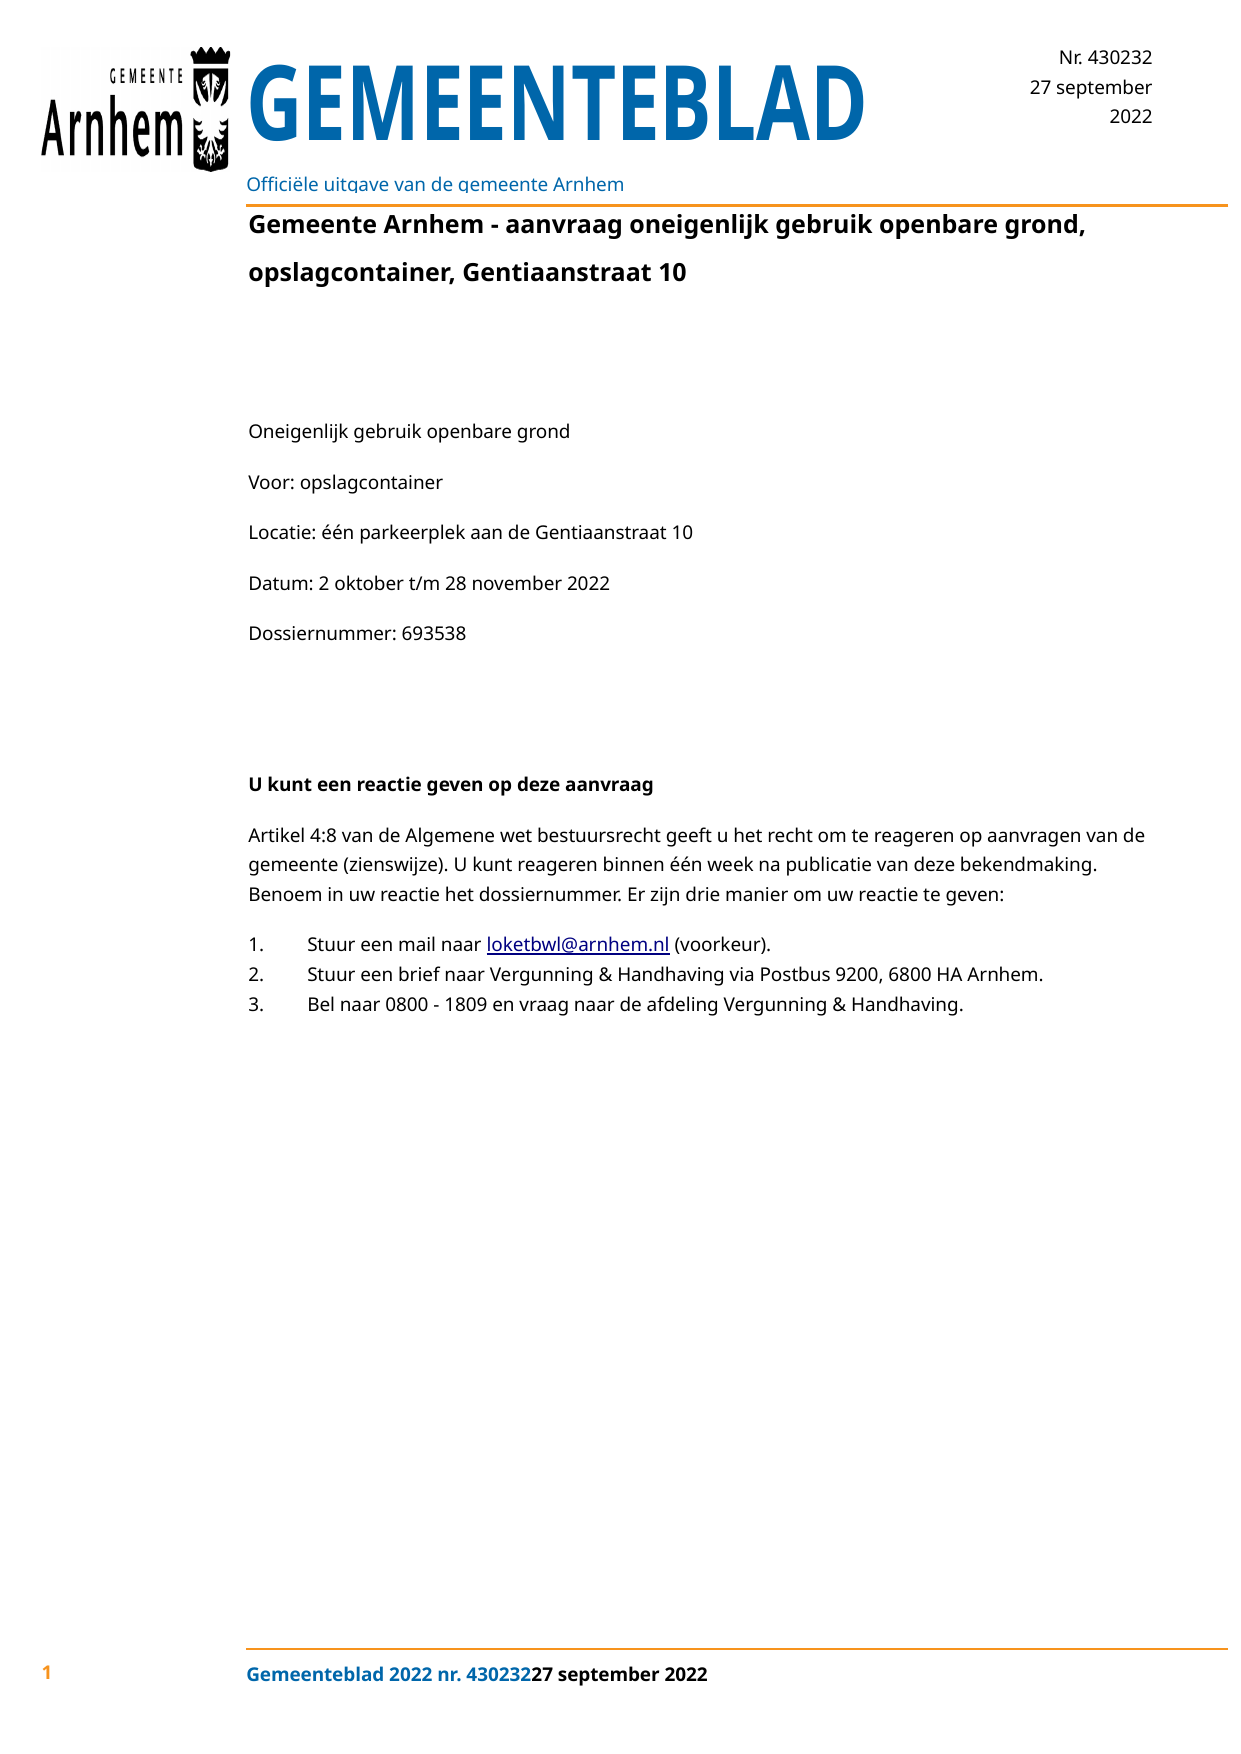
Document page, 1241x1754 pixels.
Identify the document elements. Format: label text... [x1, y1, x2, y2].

text U kunt een reactie geven op deze aanvraag [248, 772, 1152, 797]
list Stuur een mail naar loketbwl@arnhem.nl (voorkeur). [248, 932, 1152, 957]
text Dossiernummer: 693538 [248, 620, 1152, 646]
text Artikel 4:8 van de Algemene wet bestuursrecht geeft u het recht om te reageren op aanvragen van de gemeente (zienswijze). U kunt reageren binnen één week na publicatie van deze bekendmaking. Benoem in uw reactie het dossiernummer. Er zijn drie manier om uw reactie te geven: [248, 822, 1152, 907]
text Locatie: één parkeerplek aan de Gentiaanstraat 10 [248, 519, 1152, 545]
list Bel naar 0800 - 1809 en vraag naar de afdeling Vergunning & Handhaving. [248, 991, 1152, 1017]
text Datum: 2 oktober t/m 28 november 2022 [248, 570, 1152, 596]
text Gemeente Arnhem - aanvraag oneigenlijk gebruik openbare grond, opslagcontainer, Gentiaanstraat 10 [248, 207, 1152, 288]
text Voor: opslagcontainer [248, 469, 1152, 495]
list Stuur een brief naar Vergunning & Handhaving via Postbus 9200, 6800 HA Arnhem. [248, 961, 1152, 987]
picture [41, 47, 231, 172]
text Oneigenlijk gebruik openbare grond [248, 419, 1152, 444]
